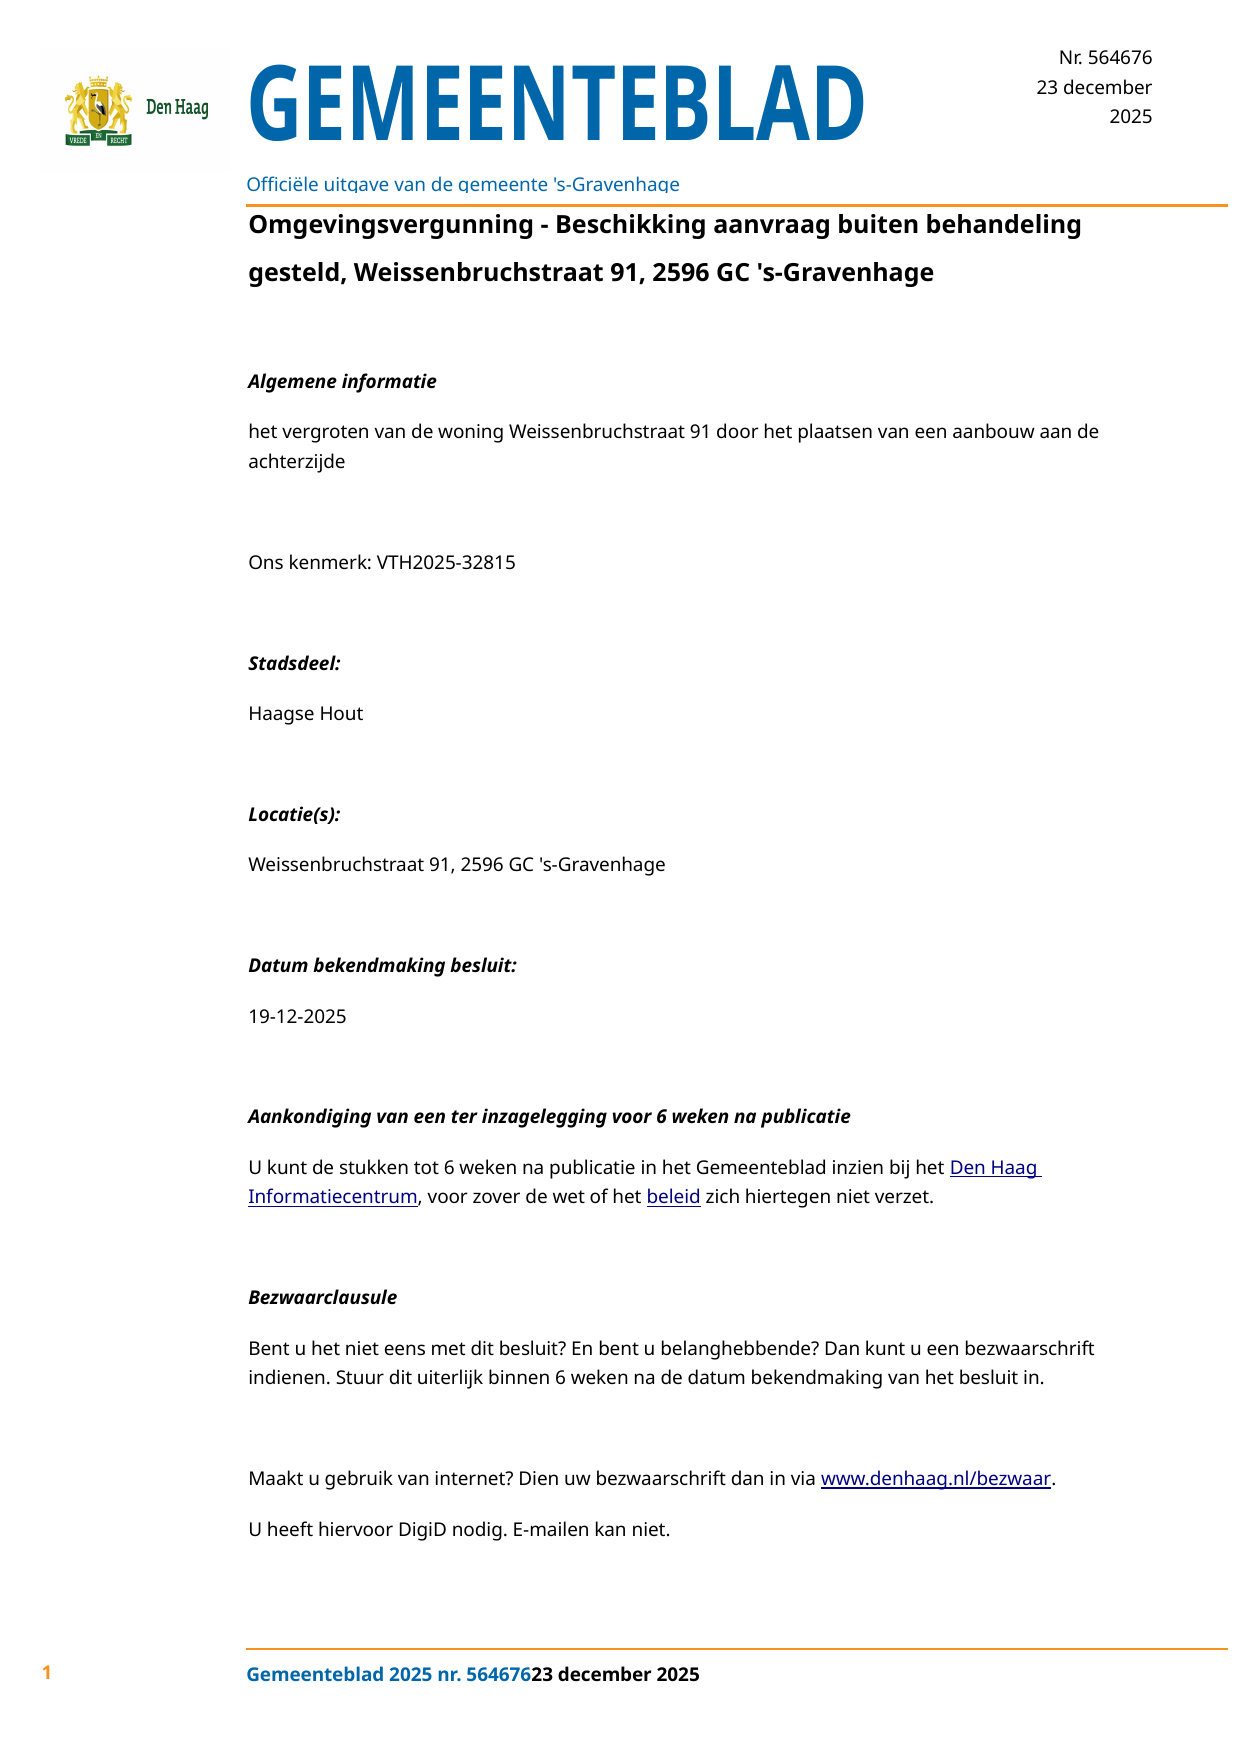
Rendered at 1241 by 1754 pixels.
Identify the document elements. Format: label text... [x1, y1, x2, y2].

text Stadsdeel: [248, 650, 1152, 676]
text Maakt u gebruik van internet? Dien uw bezwaarschrift dan in via www.denhaag.nl/bezwaar. [248, 1465, 1152, 1491]
text Haagse Hout [248, 700, 1152, 726]
text Datum bekendmaking besluit: [248, 952, 1152, 978]
text Omgevingsvergunning - Beschikking aanvraag buiten behandeling gesteld, Weissenbruchstraat 91, 2596 GC 's-Gravenhage [248, 207, 1152, 288]
picture [41, 47, 231, 172]
text Aankondiging van een ter inzagelegging voor 6 weken na publicatie [248, 1104, 1152, 1129]
text Bent u het niet eens met dit besluit? En bent u belanghebbende? Dan kunt u een bezwaarschrift indienen. Stuur dit uiterlijk binnen 6 weken na de datum bekendmaking van het besluit in. [248, 1335, 1152, 1390]
text Locatie(s): [248, 801, 1152, 827]
text Weissenbruchstraat 91, 2596 GC 's-Gravenhage [248, 852, 1152, 877]
text U heeft hiervoor DigiD nodig. E-mailen kan niet. [248, 1516, 1152, 1542]
text U kunt de stukken tot 6 weken na publicatie in het Gemeenteblad inzien bij het Den Haag Informatiecentrum, voor zover de wet of het beleid zich hiertegen niet verzet. [248, 1154, 1152, 1209]
text het vergroten van de woning Weissenbruchstraat 91 door het plaatsen van een aanbouw aan de achterzijde [248, 419, 1152, 474]
text Bezwaarclausule [248, 1284, 1152, 1310]
text Algemene informatie [248, 368, 1152, 394]
text 19-12-2025 [248, 1003, 1152, 1029]
text Ons kenmerk: VTH2025-32815 [248, 549, 1152, 575]
